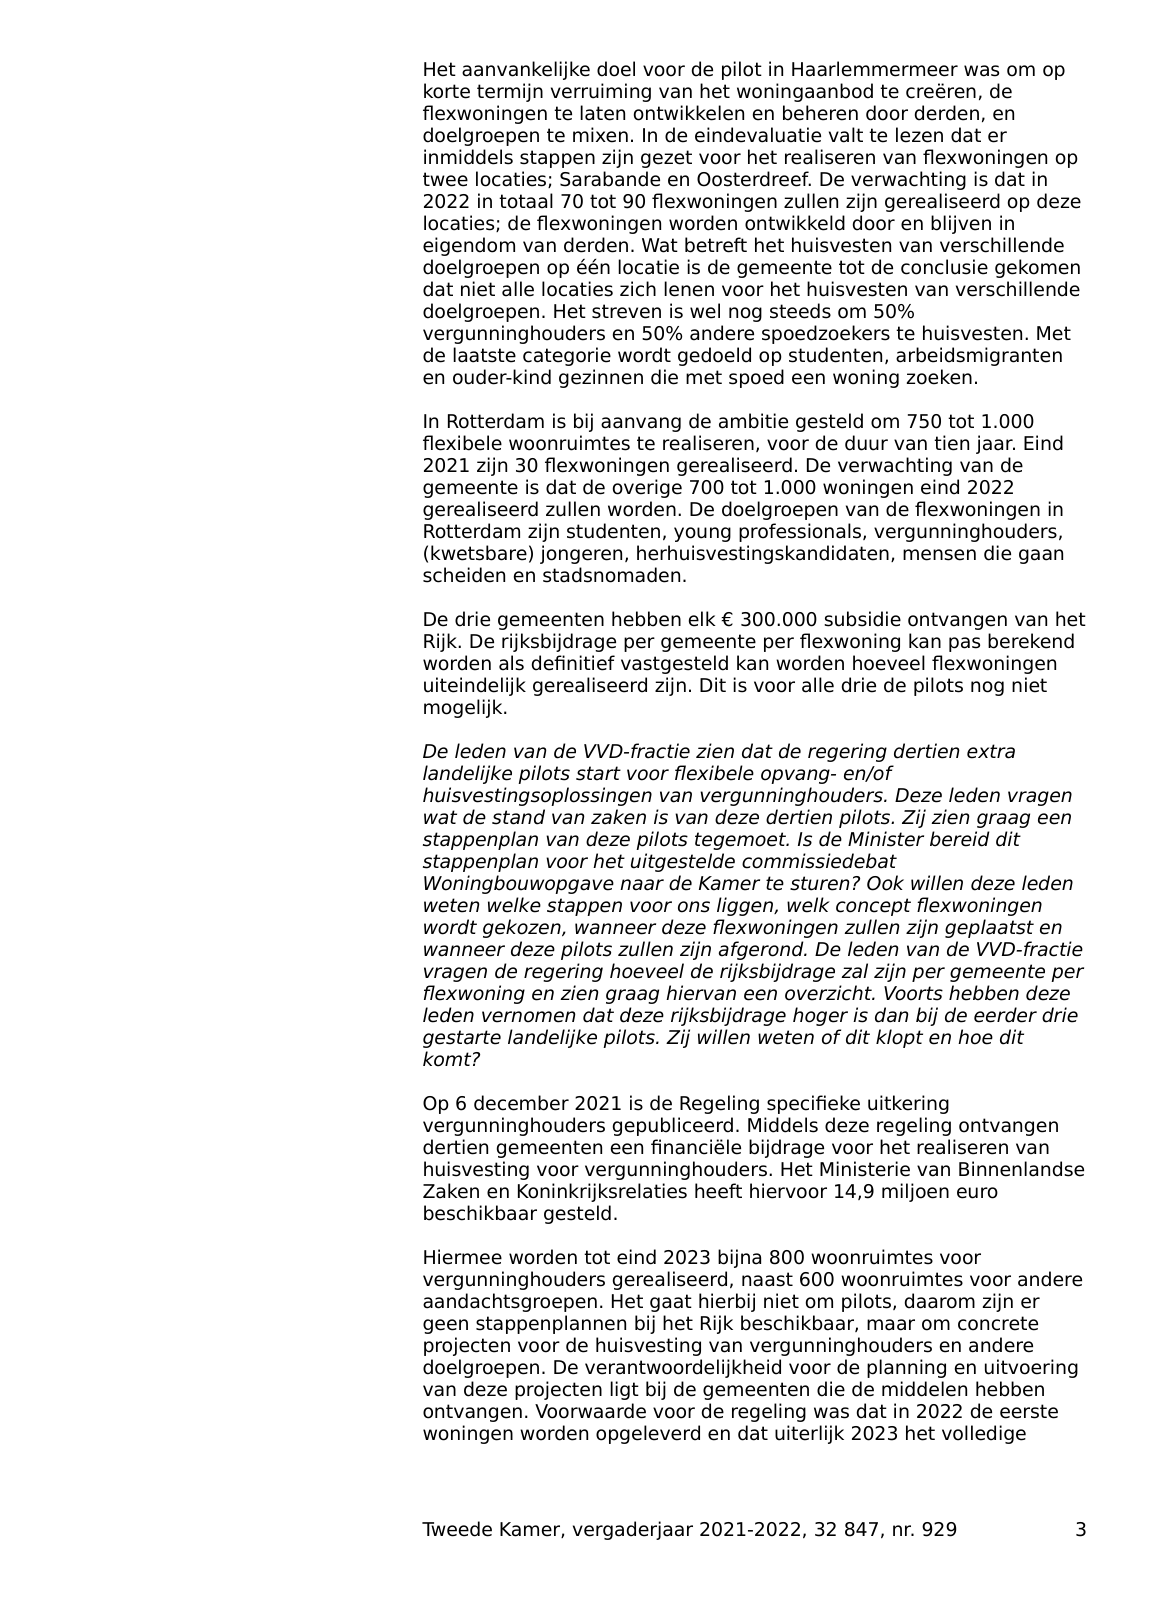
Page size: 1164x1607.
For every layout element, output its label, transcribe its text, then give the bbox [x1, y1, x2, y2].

text De drie gemeenten hebben elk € 300.000 subsidie ontvangen van het Rijk. De rijksbijdrage per gemeente per flexwoning kan pas berekend worden als definitief vastgesteld kan worden hoeveel flexwoningen uiteindelijk gerealiseerd zijn. Dit is voor alle drie de pilots nog niet mogelijk. [422, 609, 1087, 719]
text Het aanvankelijke doel voor de pilot in Haarlemmermeer was om op korte termijn verruiming van het woningaanbod te creëren, de flexwoningen te laten ontwikkelen en beheren door derden, en doelgroepen te mixen. In de eindevaluatie valt te lezen dat er inmiddels stappen zijn gezet voor het realiseren van flexwoningen op twee locaties; Sarabande en Oosterdreef. De verwachting is dat in 2022 in totaal 70 tot 90 flexwoningen zullen zijn gerealiseerd op deze locaties; de flexwoningen worden ontwikkeld door en blijven in eigendom van derden. Wat betreft het huisvesten van verschillende doelgroepen op één locatie is de gemeente tot de conclusie gekomen dat niet alle locaties zich lenen voor het huisvesten van verschillende doelgroepen. Het streven is wel nog steeds om 50% vergunninghouders en 50% andere spoedzoekers te huisvesten. Met de laatste categorie wordt gedoeld op studenten, arbeidsmigranten en ouder-kind gezinnen die met spoed een woning zoeken. [422, 59, 1087, 389]
text Op 6 december 2021 is de Regeling specifieke uitkering vergunninghouders gepubliceerd. Middels deze regeling ontvangen dertien gemeenten een financiële bijdrage voor het realiseren van huisvesting voor vergunninghouders. Het Ministerie van Binnenlandse Zaken en Koninkrijksrelaties heeft hiervoor 14,9 miljoen euro beschikbaar gesteld. [422, 1093, 1087, 1225]
text Hiermee worden tot eind 2023 bijna 800 woonruimtes voor vergunninghouders gerealiseerd, naast 600 woonruimtes voor andere aandachtsgroepen. Het gaat hierbij niet om pilots, daarom zijn er geen stappenplannen bij het Rijk beschikbaar, maar om concrete projecten voor de huisvesting van vergunninghouders en andere doelgroepen. De verantwoordelijkheid voor de planning en uitvoering van deze projecten ligt bij de gemeenten die de middelen hebben ontvangen. Voorwaarde voor de regeling was dat in 2022 de eerste woningen worden opgeleverd en dat uiterlijk 2023 het volledige [422, 1247, 1087, 1445]
text De leden van de VVD-fractie zien dat de regering dertien extra landelijke pilots start voor flexibele opvang- en/of huisvestingsoplossingen van vergunninghouders. Deze leden vragen wat de stand van zaken is van deze dertien pilots. Zij zien graag een stappenplan van deze pilots tegemoet. Is de Minister bereid dit stappenplan voor het uitgestelde commissiedebat Woningbouwopgave naar de Kamer te sturen? Ook willen deze leden weten welke stappen voor ons liggen, welk concept flexwoningen wordt gekozen, wanneer deze flexwoningen zullen zijn geplaatst en wanneer deze pilots zullen zijn afgerond. De leden van de VVD-fractie vragen de regering hoeveel de rijksbijdrage zal zijn per gemeente per flexwoning en zien graag hiervan een overzicht. Voorts hebben deze leden vernomen dat deze rijksbijdrage hoger is dan bij de eerder drie gestarte landelijke pilots. Zij willen weten of dit klopt en hoe dit komt? [422, 741, 1087, 1071]
text In Rotterdam is bij aanvang de ambitie gesteld om 750 tot 1.000 flexibele woonruimtes te realiseren, voor de duur van tien jaar. Eind 2021 zijn 30 flexwoningen gerealiseerd. De verwachting van de gemeente is dat de overige 700 tot 1.000 woningen eind 2022 gerealiseerd zullen worden. De doelgroepen van de flexwoningen in Rotterdam zijn studenten, young professionals, vergunninghouders, (kwetsbare) jongeren, herhuisvestingskandidaten, mensen die gaan scheiden en stadsnomaden. [422, 411, 1087, 587]
